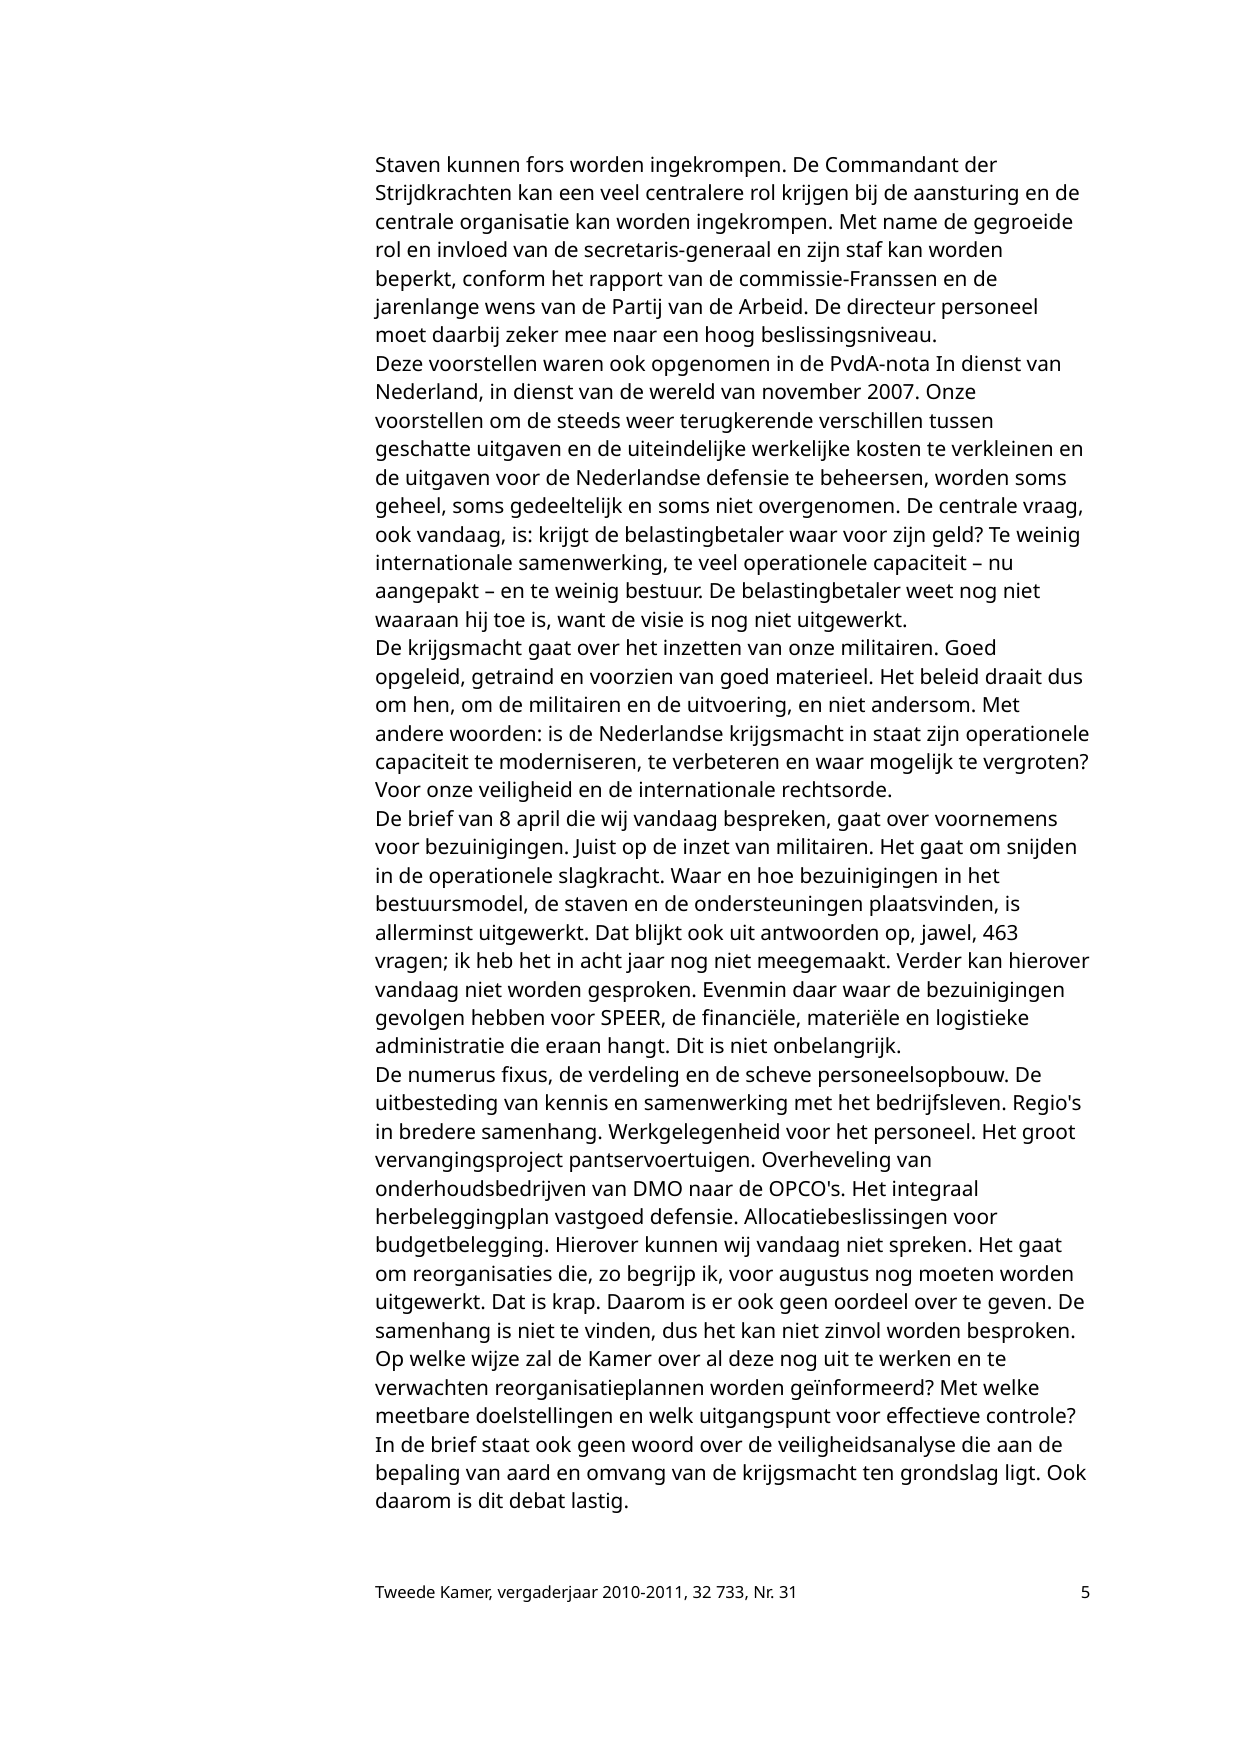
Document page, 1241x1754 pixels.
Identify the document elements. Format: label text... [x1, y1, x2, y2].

text De krijgsmacht gaat over het inzetten van onze militairen. Goed opgeleid, getraind en voorzien van goed materieel. Het beleid draait dus om hen, om de militairen en de uitvoering, en niet andersom. Met andere woorden: is de Nederlandse krijgsmacht in staat zijn operationele capaciteit te moderniseren, te verbeteren en waar mogelijk te vergroten? Voor onze veiligheid en de internationale rechtsorde. [375, 633, 1090, 804]
text De numerus fixus, de verdeling en de scheve personeelsopbouw. De uitbesteding van kennis en samenwerking met het bedrijfsleven. Regio's in bredere samenhang. Werkgelegenheid voor het personeel. Het groot vervangingsproject pantservoertuigen. Overheveling van onderhoudsbedrijven van DMO naar de OPCO's. Het integraal herbeleggingplan vastgoed defensie. Allocatiebeslissingen voor budgetbelegging. Hierover kunnen wij vandaag niet spreken. Het gaat om reorganisaties die, zo begrijp ik, voor augustus nog moeten worden uitgewerkt. Dat is krap. Daarom is er ook geen oordeel over te geven. De samenhang is niet te vinden, dus het kan niet zinvol worden besproken. Op welke wijze zal de Kamer over al deze nog uit te werken en te verwachten reorganisatieplannen worden geïnformeerd? Met welke meetbare doelstellingen en welk uitgangspunt voor effectieve controle? In de brief staat ook geen woord over de veiligheidsanalyse die aan de bepaling van aard en omvang van de krijgsmacht ten grondslag ligt. Ook daarom is dit debat lastig. [375, 1060, 1090, 1515]
text Staven kunnen fors worden ingekrompen. De Commandant der Strijdkrachten kan een veel centralere rol krijgen bij de aansturing en de centrale organisatie kan worden ingekrompen. Met name de gegroeide rol en invloed van de secretaris-generaal en zijn staf kan worden beperkt, conform het rapport van de commissie-Franssen en de jarenlange wens van de Partij van de Arbeid. De directeur personeel moet daarbij zeker mee naar een hoog beslissingsniveau. [375, 150, 1090, 349]
text Deze voorstellen waren ook opgenomen in de PvdA-nota In dienst van Nederland, in dienst van de wereld van november 2007. Onze voorstellen om de steeds weer terugkerende verschillen tussen geschatte uitgaven en de uiteindelijke werkelijke kosten te verkleinen en de uitgaven voor de Nederlandse defensie te beheersen, worden soms geheel, soms gedeeltelijk en soms niet overgenomen. De centrale vraag, ook vandaag, is: krijgt de belastingbetaler waar voor zijn geld? Te weinig internationale samenwerking, te veel operationele capaciteit – nu aangepakt – en te weinig bestuur. De belastingbetaler weet nog niet waaraan hij toe is, want de visie is nog niet uitgewerkt. [375, 349, 1090, 633]
text De brief van 8 april die wij vandaag bespreken, gaat over voornemens voor bezuinigingen. Juist op de inzet van militairen. Het gaat om snijden in de operationele slagkracht. Waar en hoe bezuinigingen in het bestuursmodel, de staven en de ondersteuningen plaatsvinden, is allerminst uitgewerkt. Dat blijkt ook uit antwoorden op, jawel, 463 vragen; ik heb het in acht jaar nog niet meegemaakt. Verder kan hierover vandaag niet worden gesproken. Evenmin daar waar de bezuinigingen gevolgen hebben voor SPEER, de financiële, materiële en logistieke administratie die eraan hangt. Dit is niet onbelangrijk. [375, 804, 1090, 1060]
